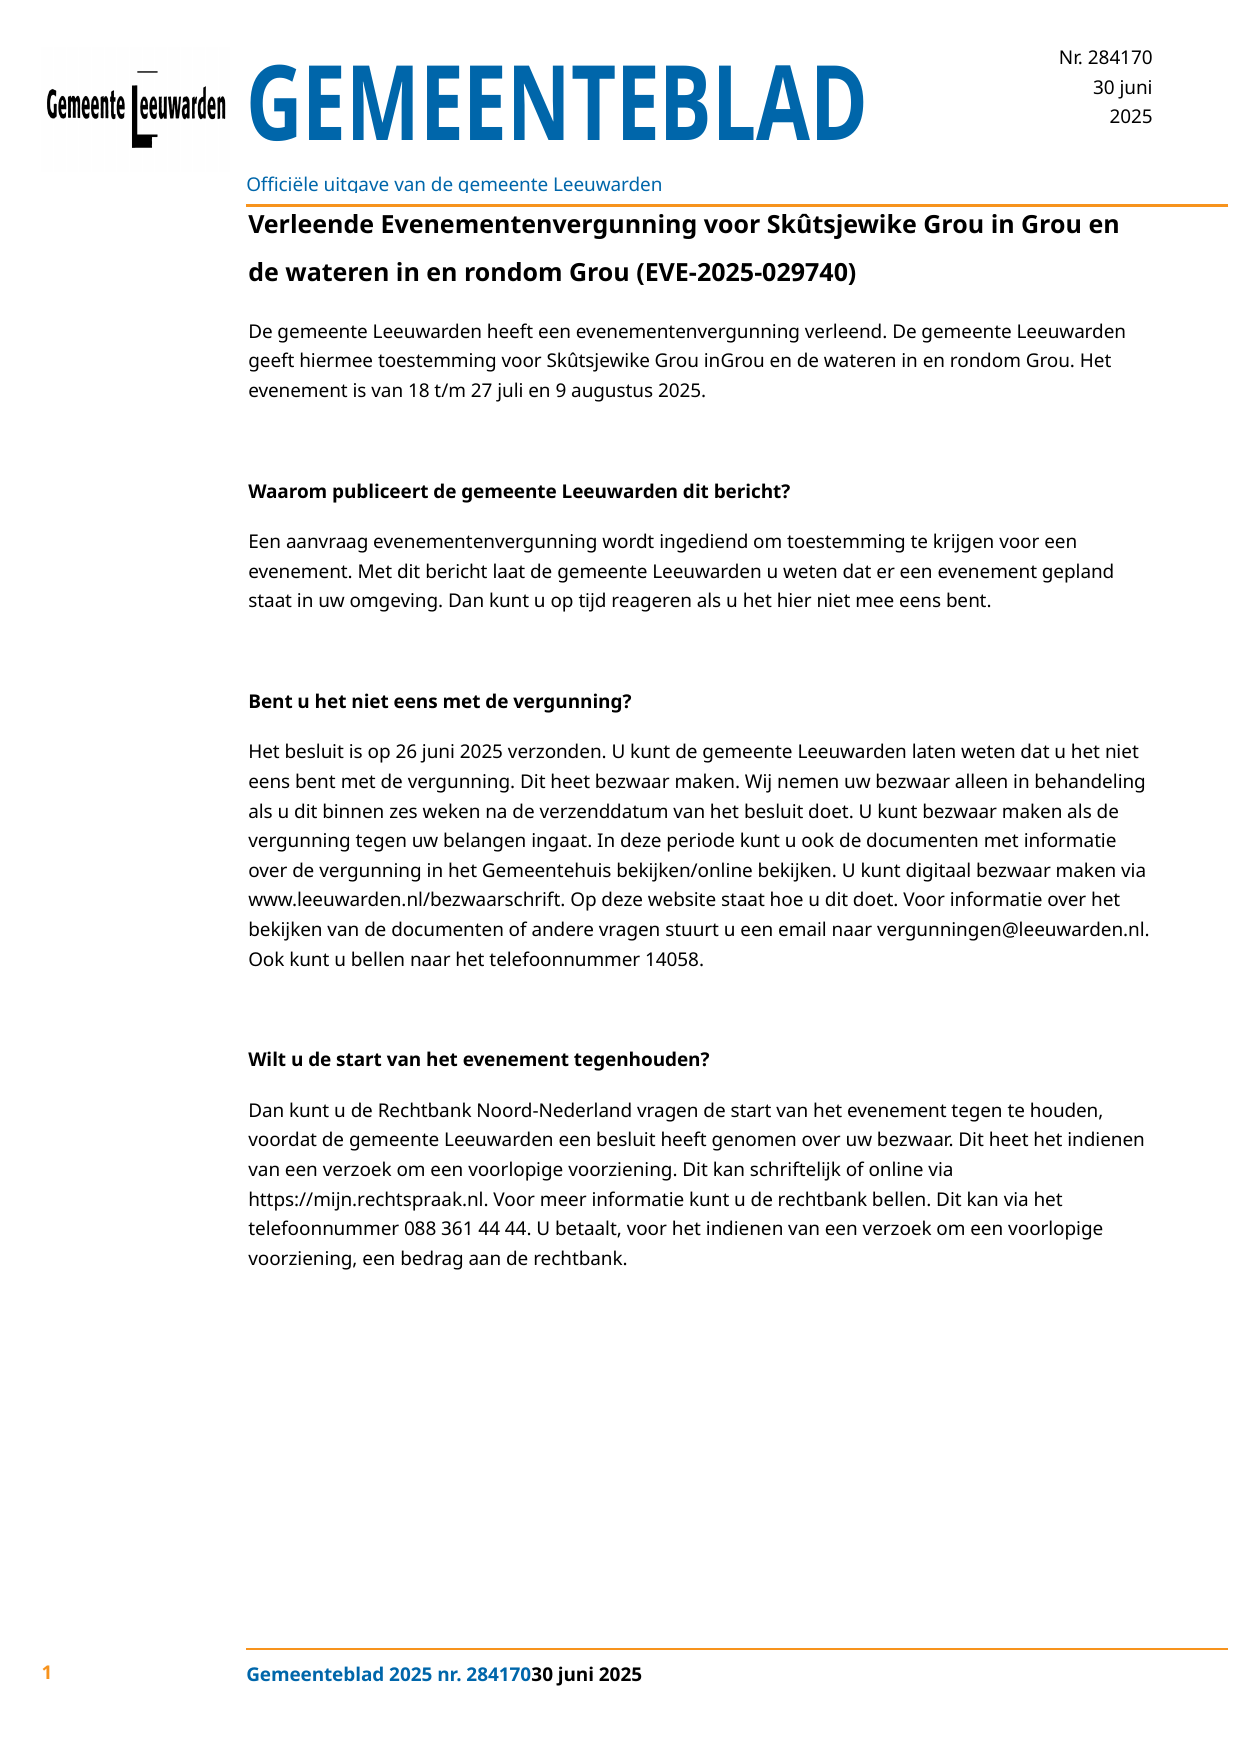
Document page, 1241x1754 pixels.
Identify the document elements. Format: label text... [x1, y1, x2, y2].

text Bent u het niet eens met de vergunning? [248, 688, 1152, 714]
text Verleende Evenementenvergunning voor Skûtsjewike Grou in Grou en de wateren in en rondom Grou (EVE-2025-029740) [248, 207, 1152, 288]
text Wilt u de start van het evenement tegenhouden? [248, 1047, 1152, 1072]
picture [41, 47, 231, 172]
text Een aanvraag evenementenvergunning wordt ingediend om toestemming te krijgen voor een evenement. Met dit bericht laat de gemeente Leeuwarden u weten dat er een evenement gepland staat in uw omgeving. Dan kunt u op tijd reageren als u het hier niet mee eens bent. [248, 528, 1152, 613]
text Dan kunt u de Rechtbank Noord-Nederland vragen de start van het evenement tegen te houden, voordat de gemeente Leeuwarden een besluit heeft genomen over uw bezwaar. Dit heet het indienen van een verzoek om een voorlopige voorziening. Dit kan schriftelijk of online via https://mijn.rechtspraak.nl. Voor meer informatie kunt u de rechtbank bellen. Dit kan via het telefoonnummer 088 361 44 44. U betaalt, voor het indienen van een verzoek om een voorlopige voorziening, een bedrag aan de rechtbank. [248, 1097, 1152, 1271]
text Het besluit is op 26 juni 2025 verzonden. U kunt de gemeente Leeuwarden laten weten dat u het niet eens bent met de vergunning. Dit heet bezwaar maken. Wij nemen uw bezwaar alleen in behandeling als u dit binnen zes weken na de verzenddatum van het besluit doet. U kunt bezwaar maken als de vergunning tegen uw belangen ingaat. In deze periode kunt u ook de documenten met informatie over de vergunning in het Gemeentehuis bekijken/online bekijken. U kunt digitaal bezwaar maken via www.leeuwarden.nl/bezwaarschrift. Op deze website staat hoe u dit doet. Voor informatie over het bekijken van de documenten of andere vragen stuurt u een email naar vergunningen@leeuwarden.nl. Ook kunt u bellen naar het telefoonnummer 14058. [248, 739, 1152, 972]
text Waarom publiceert de gemeente Leeuwarden dit bericht? [248, 478, 1152, 504]
text De gemeente Leeuwarden heeft een evenementenvergunning verleend. De gemeente Leeuwarden geeft hiermee toestemming voor Skûtsjewike Grou inGrou en de wateren in en rondom Grou. Het evenement is van 18 t/m 27 juli en 9 augustus 2025. [248, 318, 1152, 403]
